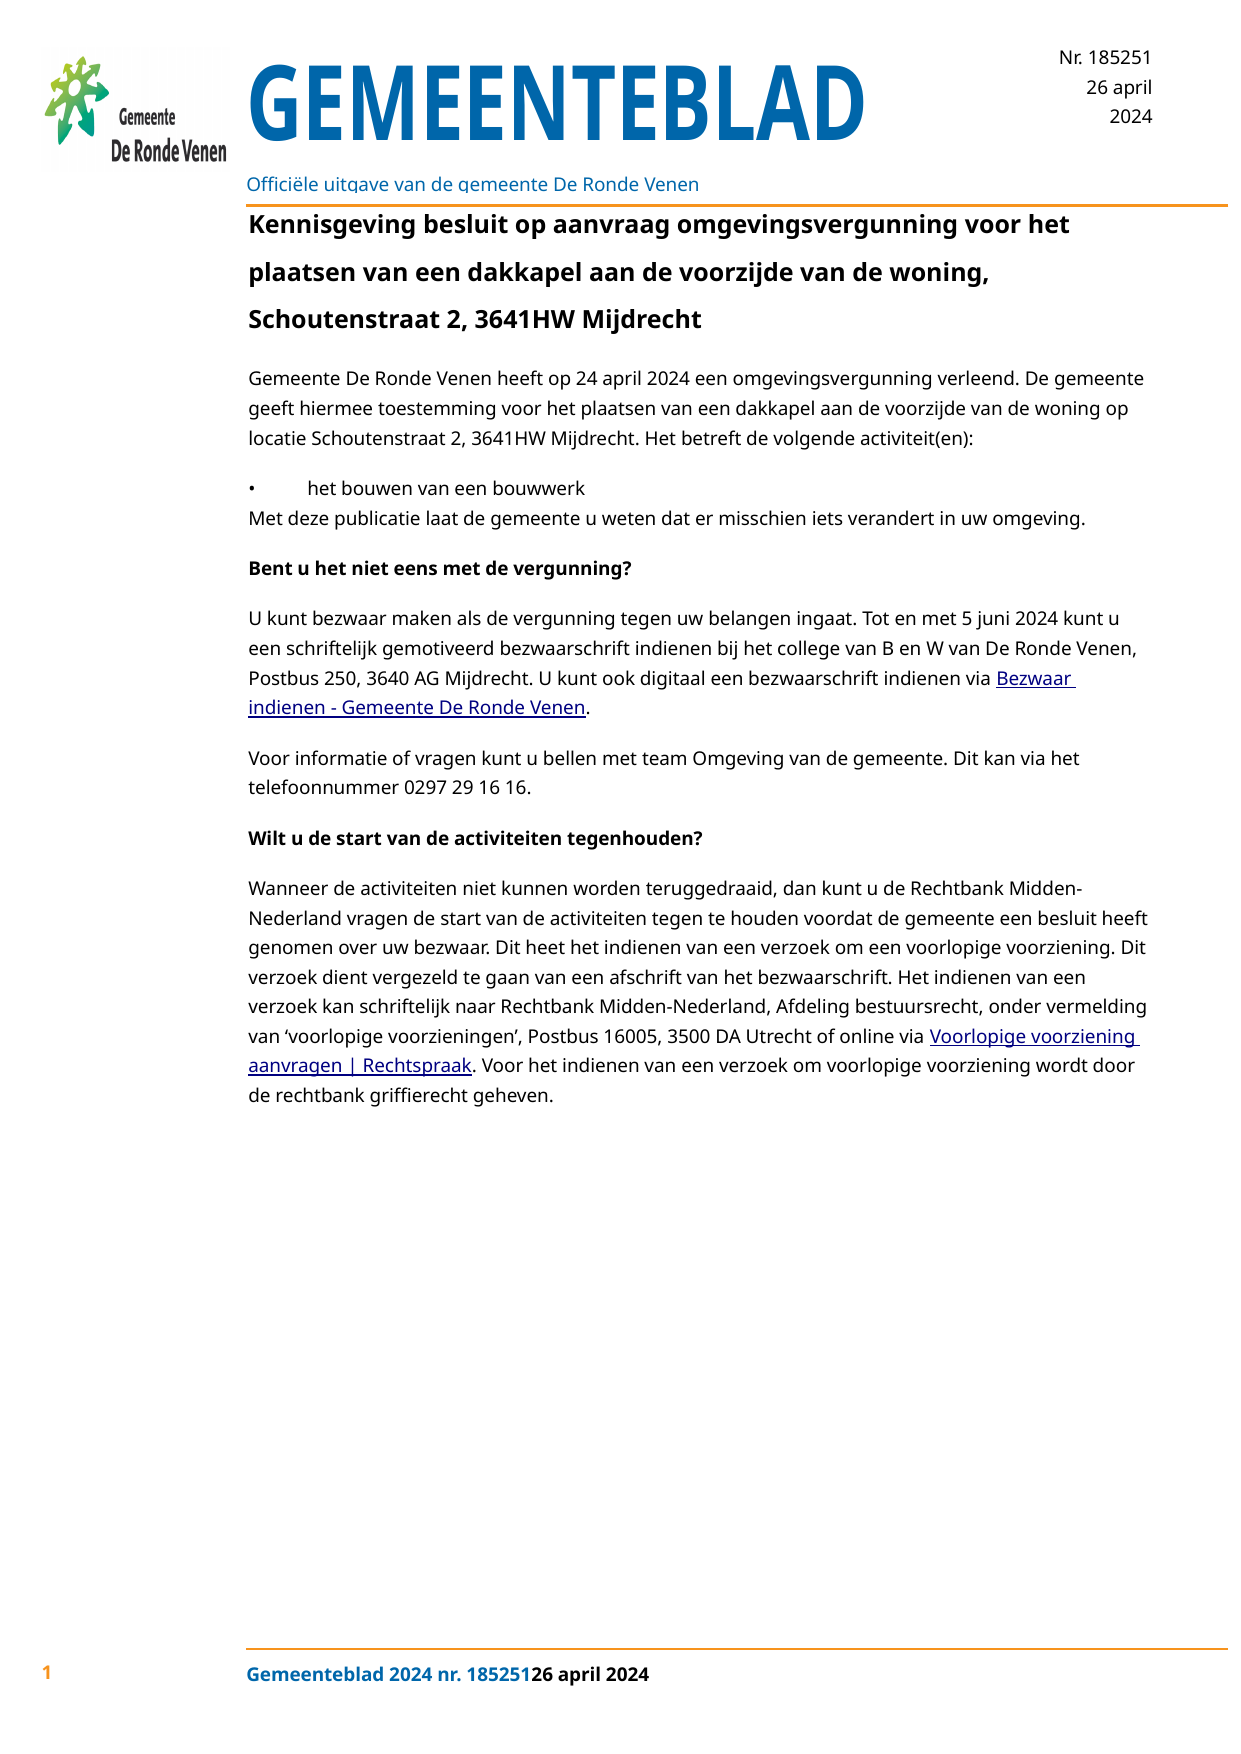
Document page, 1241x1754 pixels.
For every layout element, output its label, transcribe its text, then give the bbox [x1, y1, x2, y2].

picture [41, 47, 231, 172]
text Kennisgeving besluit op aanvraag omgevingsvergunning voor het plaatsen van een dakkapel aan de voorzijde van de woning, Schoutenstraat 2, 3641HW Mijdrecht [248, 207, 1152, 336]
list het bouwen van een bouwwerk [248, 475, 1152, 501]
text Wanneer de activiteiten niet kunnen worden teruggedraaid, dan kunt u de Rechtbank Midden-Nederland vragen de start van de activiteiten tegen te houden voordat de gemeente een besluit heeft genomen over uw bezwaar. Dit heet het indienen van een verzoek om een voorlopige voorziening. Dit verzoek dient vergezeld te gaan van een afschrift van het bezwaarschrift. Het indienen van een verzoek kan schriftelijk naar Rechtbank Midden-Nederland, Afdeling bestuursrecht, onder vermelding van ‘voorlopige voorzieningen’, Postbus 16005, 3500 DA Utrecht of online via Voorlopige voorziening aanvragen | Rechtspraak. Voor het indienen van een verzoek om voorlopige voorziening wordt door de rechtbank griffierecht geheven. [248, 875, 1152, 1108]
text Bent u het niet eens met de vergunning? [248, 555, 1152, 581]
text Voor informatie of vragen kunt u bellen met team Omgeving van de gemeente. Dit kan via het telefoonnummer 0297 29 16 16. [248, 745, 1152, 800]
text Wilt u de start van de activiteiten tegenhouden? [248, 825, 1152, 850]
text U kunt bezwaar maken als de vergunning tegen uw belangen ingaat. Tot en met 5 juni 2024 kunt u een schriftelijk gemotiveerd bezwaarschrift indienen bij het college van B en W van De Ronde Venen, Postbus 250, 3640 AG Mijdrecht. U kunt ook digitaal een bezwaarschrift indienen via Bezwaar indienen - Gemeente De Ronde Venen. [248, 606, 1152, 720]
text Gemeente De Ronde Venen heeft op 24 april 2024 een omgevingsvergunning verleend. De gemeente geeft hiermee toestemming voor het plaatsen van een dakkapel aan de voorzijde van de woning op locatie Schoutenstraat 2, 3641HW Mijdrecht. Het betreft de volgende activiteit(en): [248, 366, 1152, 450]
text Met deze publicatie laat de gemeente u weten dat er misschien iets verandert in uw omgeving. [248, 505, 1152, 530]
